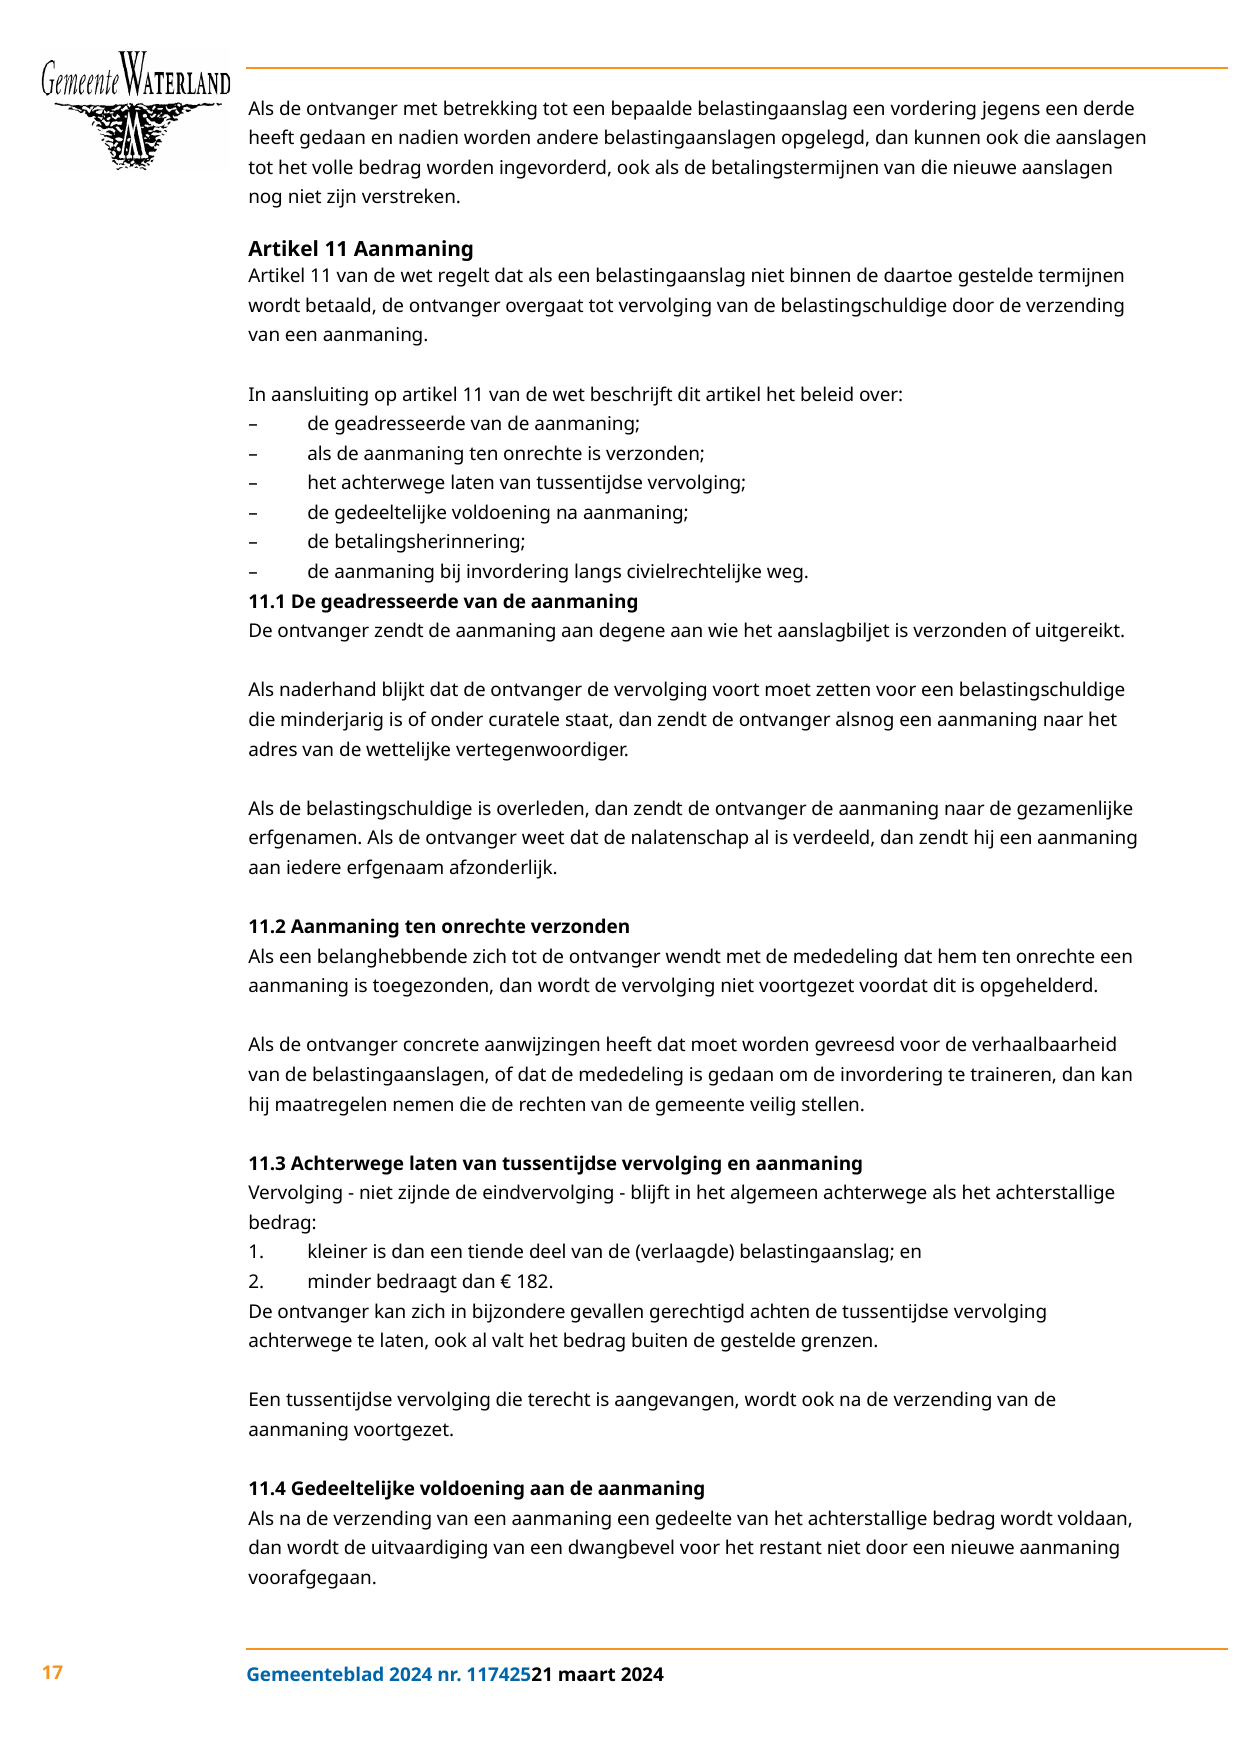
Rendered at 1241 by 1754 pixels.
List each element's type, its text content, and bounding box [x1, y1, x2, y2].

list het achterwege laten van tussentijdse vervolging; [248, 469, 1152, 495]
text Als de ontvanger met betrekking tot een bepaalde belastingaanslag een vordering jegens een derde heeft gedaan en nadien worden andere belastingaanslagen opgelegd, dan kunnen ook die aanslagen tot het volle bedrag worden ingevorderd, ook als de betalingstermijnen van die nieuwe aanslagen nog niet zijn verstreken. [248, 95, 1152, 209]
list de geadresseerde van de aanmaning; [248, 410, 1152, 436]
text 11.4 Gedeeltelijke voldoening aan de aanmaning [248, 1475, 1152, 1501]
text Artikel 11 van de wet regelt dat als een belastingaanslag niet binnen de daartoe gestelde termijnen wordt betaald, de ontvanger overgaat tot vervolging van de belastingschuldige door de verzending van een aanmaning. [248, 262, 1152, 347]
text Vervolging - niet zijnde de eindvervolging - blijft in het algemeen achterwege als het achterstallige bedrag: [248, 1179, 1152, 1235]
text 11.2 Aanmaning ten onrechte verzonden [248, 913, 1152, 939]
text In aansluiting op artikel 11 van de wet beschrijft dit artikel het beleid over: [248, 381, 1152, 406]
text Een tussentijdse vervolging die terecht is aangevangen, wordt ook na de verzending van de aanmaning voortgezet. [248, 1387, 1152, 1442]
list als de aanmaning ten onrechte is verzonden; [248, 440, 1152, 466]
list kleiner is dan een tiende deel van de (verlaagde) belastingaanslag; en [248, 1239, 1152, 1264]
list de gedeeltelijke voldoening na aanmaning; [248, 499, 1152, 525]
text Als een belanghebbende zich tot de ontvanger wendt met de mededeling dat hem ten onrechte een aanmaning is toegezonden, dan wordt de vervolging niet voortgezet voordat dit is opgehelderd. [248, 943, 1152, 998]
text De ontvanger kan zich in bijzondere gevallen gerechtigd achten de tussentijdse vervolging achterwege te laten, ook al valt het bedrag buiten de gestelde grenzen. [248, 1298, 1152, 1353]
text 11.3 Achterwege laten van tussentijdse vervolging en aanmaning [248, 1150, 1152, 1176]
text Als de belastingschuldige is overleden, dan zendt de ontvanger de aanmaning naar de gezamenlijke erfgenamen. Als de ontvanger weet dat de nalatenschap al is verdeeld, dan zendt hij een aanmaning aan iedere erfgenaam afzonderlijk. [248, 795, 1152, 880]
text Als naderhand blijkt dat de ontvanger de vervolging voort moet zetten voor een belastingschuldige die minderjarig is of onder curatele staat, dan zendt de ontvanger alsnog een aanmaning naar het adres van de wettelijke vertegenwoordiger. [248, 677, 1152, 761]
text Artikel 11 Aanmaning [248, 234, 1152, 262]
text Als na de verzending van een aanmaning een gedeelte van het achterstallige bedrag wordt voldaan, dan wordt de uitvaardiging van een dwangbevel voor het restant niet door een nieuwe aanmaning voorafgegaan. [248, 1505, 1152, 1590]
text Als de ontvanger concrete aanwijzingen heeft dat moet worden gevreesd voor de verhaalbaarheid van de belastingaanslagen, of dat de mededeling is gedaan om de invordering te traineren, dan kan hij maatregelen nemen die de rechten van de gemeente veilig stellen. [248, 1032, 1152, 1116]
list minder bedraagt dan € 182. [248, 1268, 1152, 1294]
picture [41, 47, 231, 172]
text De ontvanger zendt de aanmaning aan degene aan wie het aanslagbiljet is verzonden of uitgereikt. [248, 617, 1152, 643]
list de aanmaning bij invordering langs civielrechtelijke weg. [248, 558, 1152, 584]
list de betalingsherinnering; [248, 529, 1152, 554]
text 11.1 De geadresseerde van de aanmaning [248, 588, 1152, 613]
